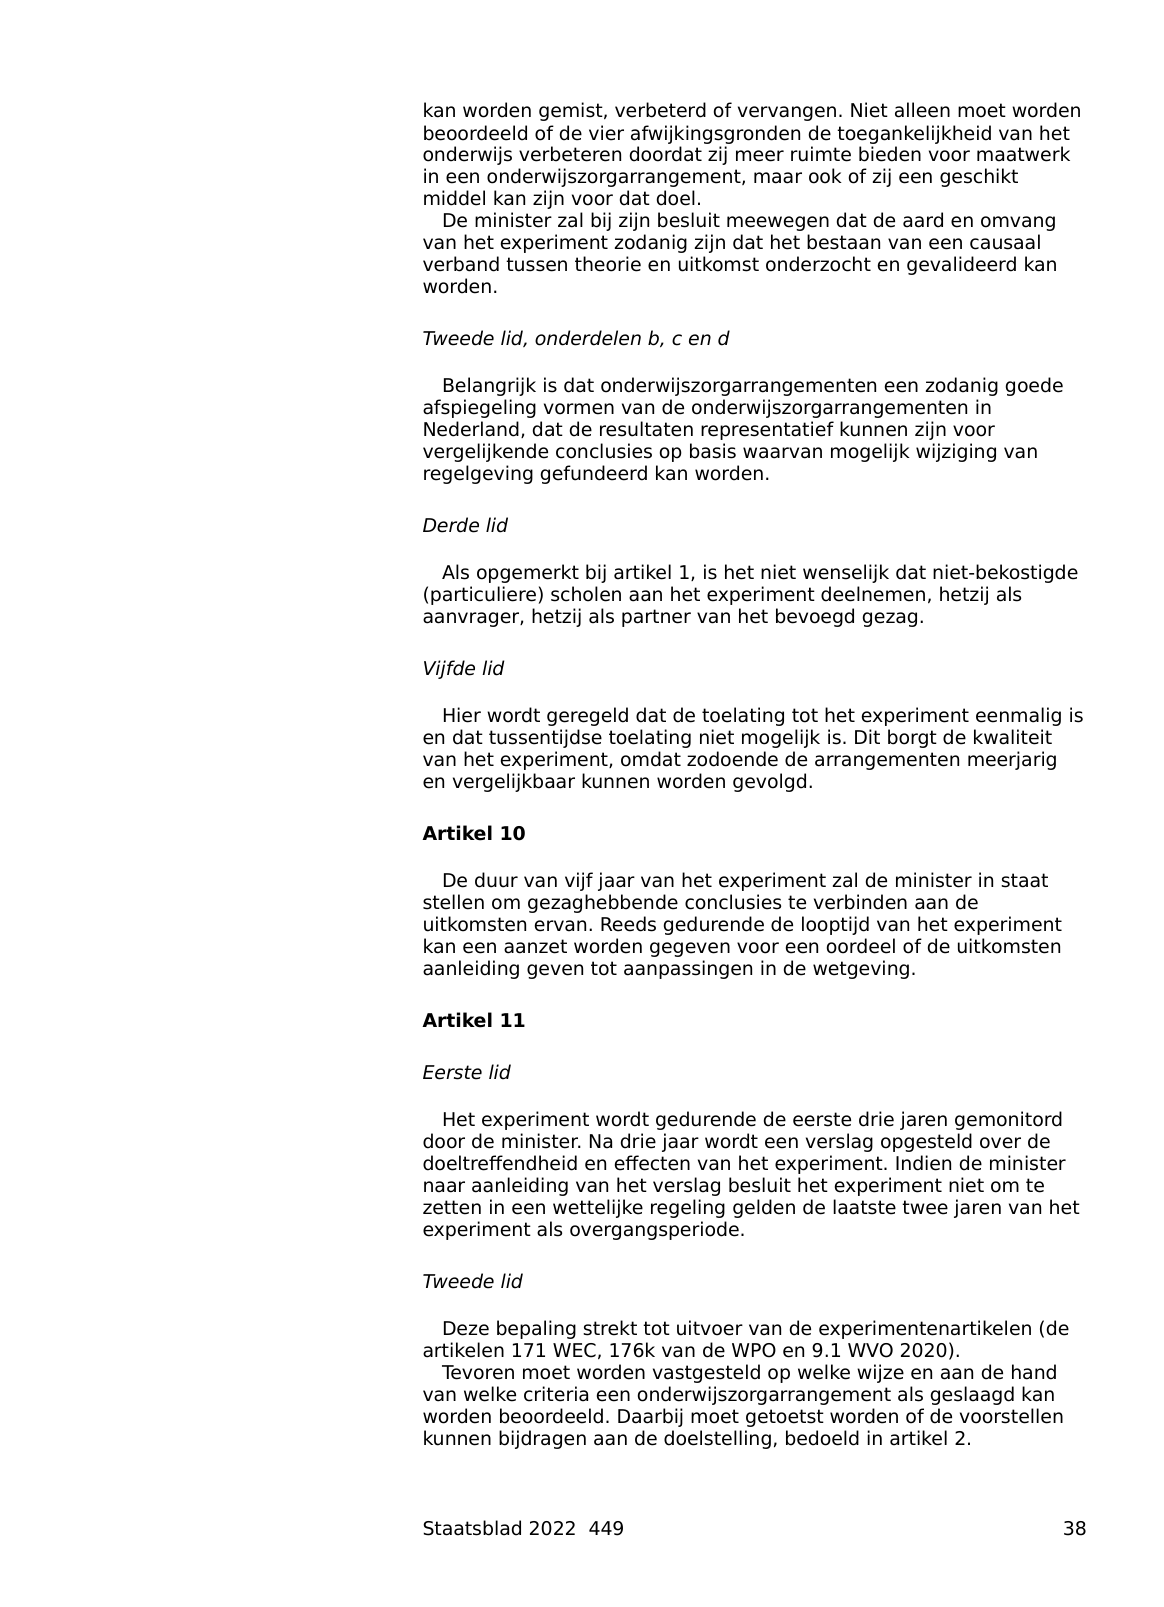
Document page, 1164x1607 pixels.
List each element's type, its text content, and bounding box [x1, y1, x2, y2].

text Als opgemerkt bij artikel 1, is het niet wenselijk dat niet-bekostigde (particuliere) scholen aan het experiment deelnemen, hetzij als aanvrager, hetzij als partner van het bevoegd gezag. [422, 562, 1087, 628]
text Hier wordt geregeld dat de toelating tot het experiment eenmalig is en dat tussentijdse toelating niet mogelijk is. Dit borgt de kwaliteit van het experiment, omdat zodoende de arrangementen meerjarig en vergelijkbaar kunnen worden gevolgd. [422, 705, 1087, 793]
subtitle Derde lid [422, 515, 1087, 537]
text De duur van vijf jaar van het experiment zal de minister in staat stellen om gezaghebbende conclusies te verbinden aan de uitkomsten ervan. Reeds gedurende de looptijd van het experiment kan een aanzet worden gegeven voor een oordeel of de uitkomsten aanleiding geven tot aanpassingen in de wetgeving. [422, 870, 1087, 980]
text Het experiment wordt gedurende de eerste drie jaren gemonitord door de minister. Na drie jaar wordt een verslag opgesteld over de doeltreffendheid en effecten van het experiment. Indien de minister naar aanleiding van het verslag besluit het experiment niet om te zetten in een wettelijke regeling gelden de laatste twee jaren van het experiment als overgangsperiode. [422, 1109, 1087, 1241]
text Tevoren moet worden vastgesteld op welke wijze en aan de hand van welke criteria een onderwijszorgarrangement als geslaagd kan worden beoordeeld. Daarbij moet getoetst worden of de voorstellen kunnen bijdragen aan de doelstelling, bedoeld in artikel 2. [422, 1362, 1087, 1449]
subtitle Vijfde lid [422, 658, 1087, 680]
text De minister zal bij zijn besluit meewegen dat de aard en omvang van het experiment zodanig zijn dat het bestaan van een causaal verband tussen theorie en uitkomst onderzocht en gevalideerd kan worden. [422, 210, 1087, 298]
subtitle Tweede lid [422, 1271, 1087, 1293]
text Deze bepaling strekt tot uitvoer van de experimentenartikelen (de artikelen 171 WEC, 176k van de WPO en 9.1 WVO 2020). [422, 1318, 1087, 1362]
subtitle Tweede lid, onderdelen b, c en d [422, 328, 1087, 350]
text Belangrijk is dat onderwijszorgarrangementen een zodanig goede afspiegeling vormen van de onderwijszorgarrangementen in Nederland, dat de resultaten representatief kunnen zijn voor vergelijkende conclusies op basis waarvan mogelijk wijziging van regelgeving gefundeerd kan worden. [422, 375, 1087, 485]
subtitle Artikel 10 [422, 823, 1087, 845]
text kan worden gemist, verbeterd of vervangen. Niet alleen moet worden beoordeeld of de vier afwijkingsgronden de toegankelijkheid van het onderwijs verbeteren doordat zij meer ruimte bieden voor maatwerk in een onderwijszorgarrangement, maar ook of zij een geschikt middel kan zijn voor dat doel. [422, 100, 1087, 210]
subtitle Eerste lid [422, 1062, 1087, 1084]
subtitle Artikel 11 [422, 1010, 1087, 1032]
